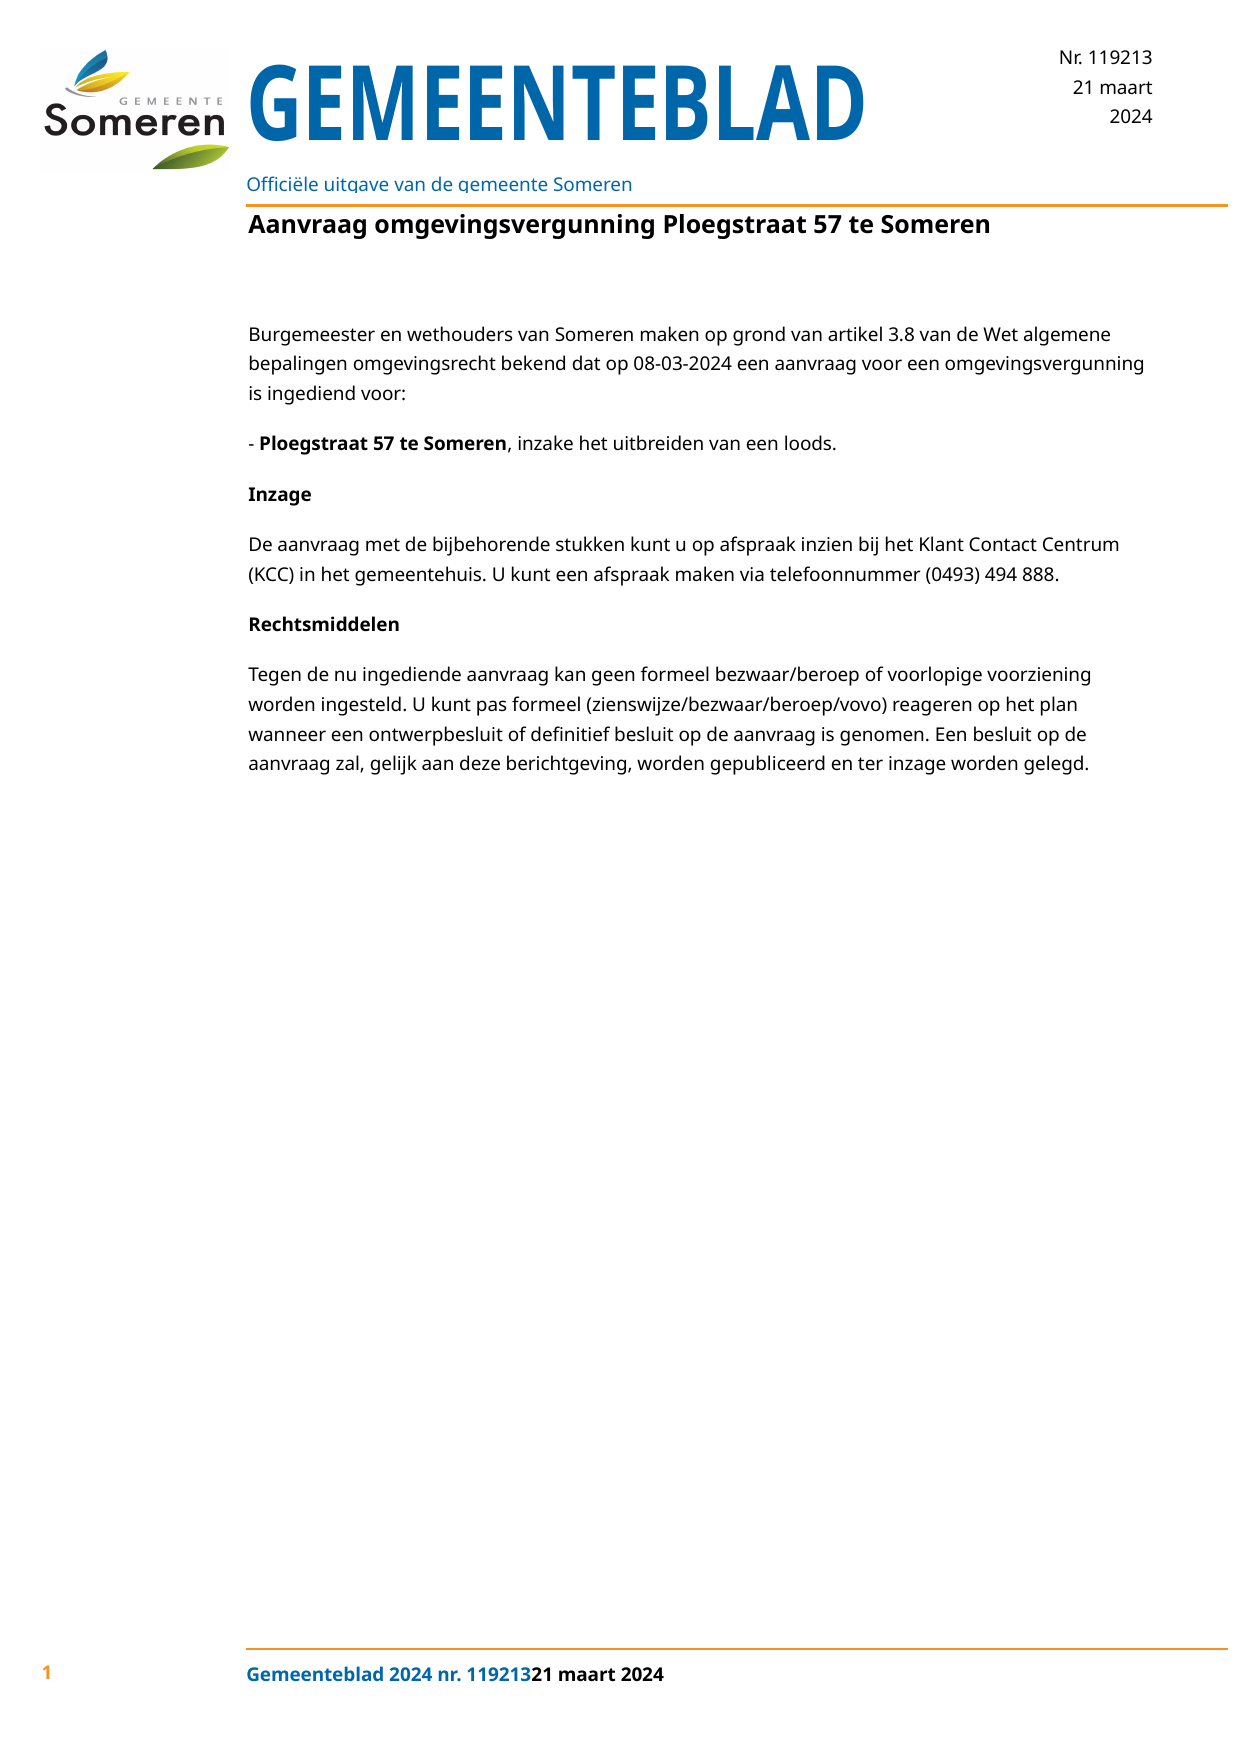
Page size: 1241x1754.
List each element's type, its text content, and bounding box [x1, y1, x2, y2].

text De aanvraag met de bijbehorende stukken kunt u op afspraak inzien bij het Klant Contact Centrum (KCC) in het gemeentehuis. U kunt een afspraak maken via telefoonnummer (0493) 494 888. [248, 531, 1152, 586]
text Aanvraag omgevingsvergunning Ploegstraat 57 te Someren [248, 207, 1152, 241]
text Rechtsmiddelen [248, 611, 1152, 637]
picture [41, 47, 231, 172]
text Inzage [248, 481, 1152, 506]
text - Ploegstraat 57 te Someren, inzake het uitbreiden van een loods. [248, 430, 1152, 456]
text Burgemeester en wethouders van Someren maken op grond van artikel 3.8 van de Wet algemene bepalingen omgevingsrecht bekend dat op 08-03-2024 een aanvraag voor een omgevingsvergunning is ingediend voor: [248, 321, 1152, 406]
text Tegen de nu ingediende aanvraag kan geen formeel bezwaar/beroep of voorlopige voorziening worden ingesteld. U kunt pas formeel (zienswijze/bezwaar/beroep/vovo) reageren op het plan wanneer een ontwerpbesluit of definitief besluit op de aanvraag is genomen. Een besluit op de aanvraag zal, gelijk aan deze berichtgeving, worden gepubliceerd en ter inzage worden gelegd. [248, 662, 1152, 776]
